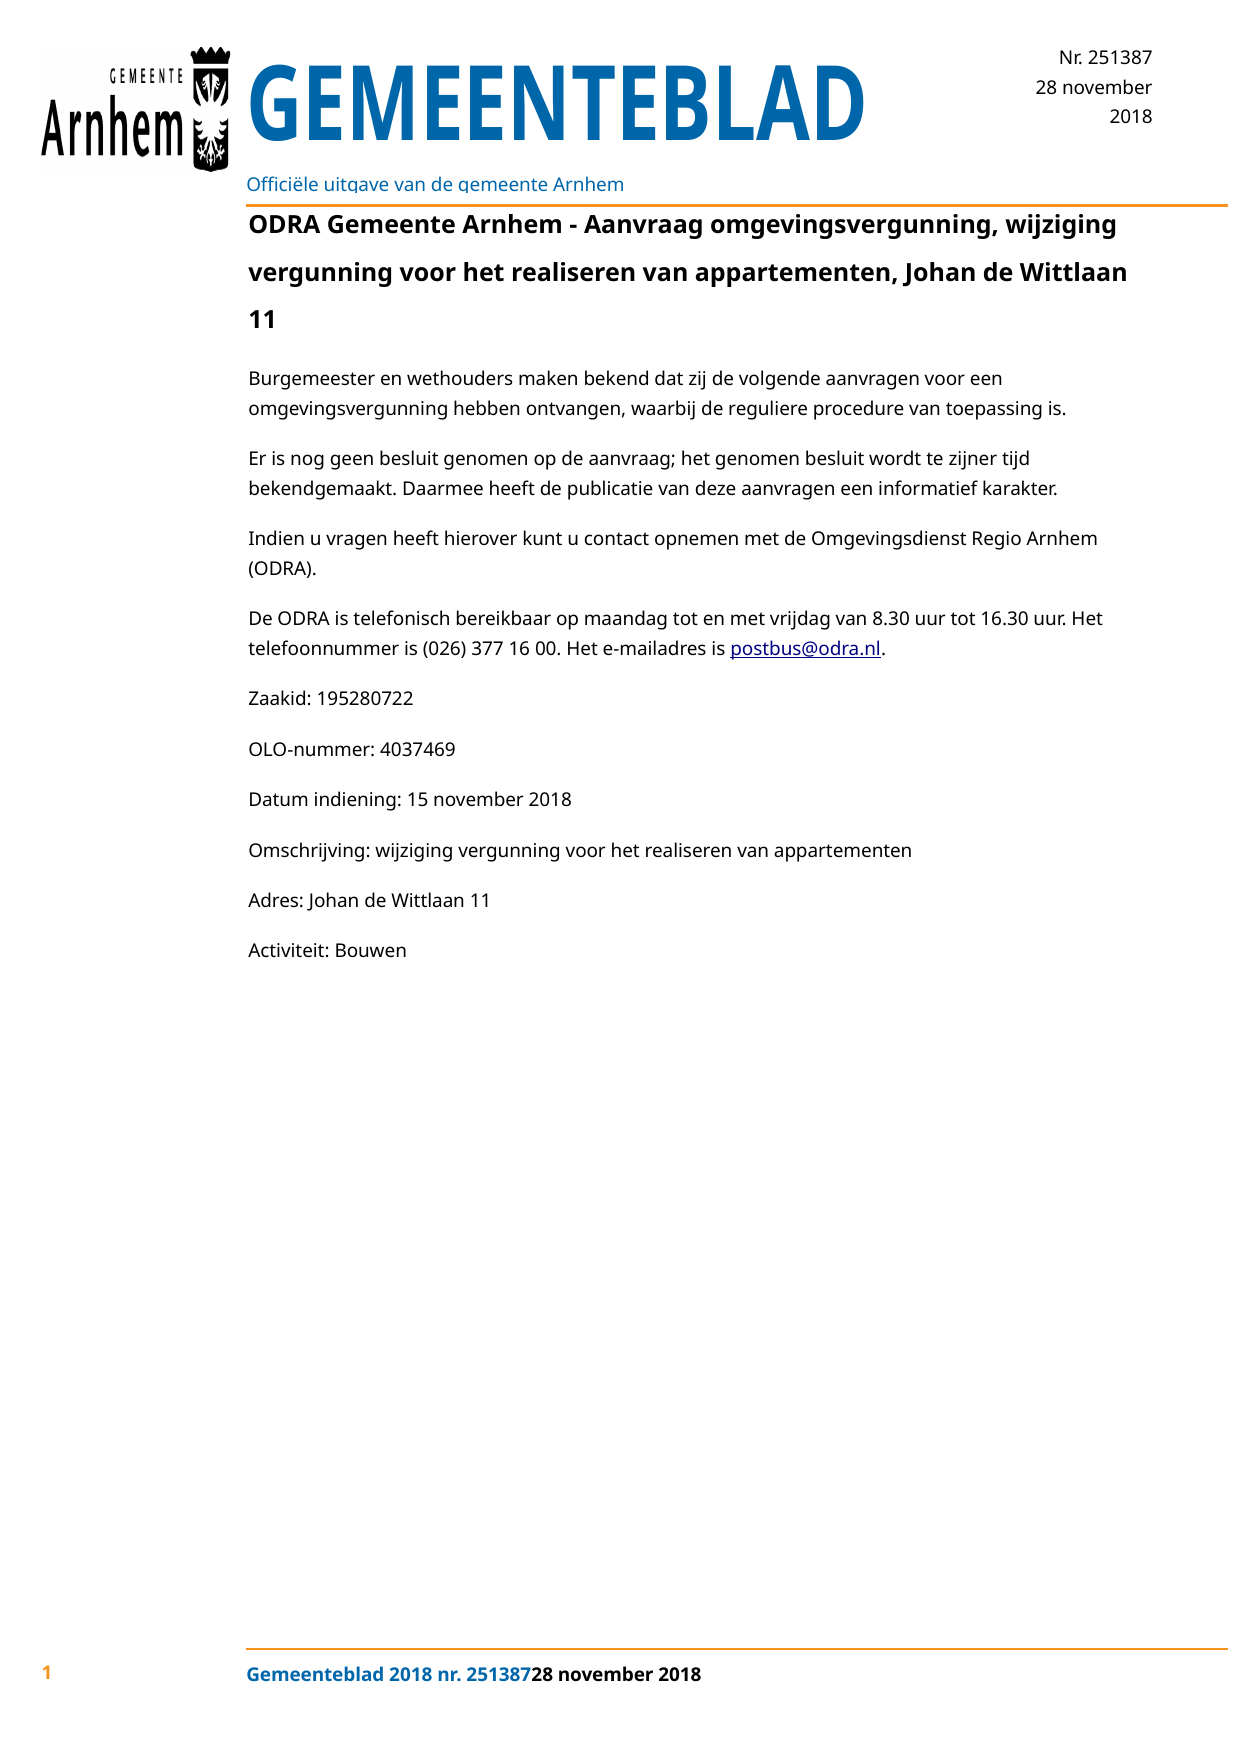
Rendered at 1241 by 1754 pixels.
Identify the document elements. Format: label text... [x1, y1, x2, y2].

text Datum indiening: 15 november 2018 [248, 786, 1152, 812]
text Indien u vragen heeft hierover kunt u contact opnemen met de Omgevingsdienst Regio Arnhem (ODRA). [248, 526, 1152, 581]
text Omschrijving: wijziging vergunning voor het realiseren van appartementen [248, 837, 1152, 862]
picture [41, 47, 231, 172]
text De ODRA is telefonisch bereikbaar op maandag tot en met vrijdag van 8.30 uur tot 16.30 uur. Het telefoonnummer is (026) 377 16 00. Het e-mailadres is postbus@odra.nl. [248, 606, 1152, 661]
text Activiteit: Bouwen [248, 938, 1152, 963]
text Er is nog geen besluit genomen op de aanvraag; het genomen besluit wordt te zijner tijd bekendgemaakt. Daarmee heeft de publicatie van deze aanvragen een informatief karakter. [248, 446, 1152, 501]
text OLO-nummer: 4037469 [248, 736, 1152, 762]
text Zaakid: 195280722 [248, 686, 1152, 711]
text ODRA Gemeente Arnhem - Aanvraag omgevingsvergunning, wijziging vergunning voor het realiseren van appartementen, Johan de Wittlaan 11 [248, 207, 1152, 336]
text Burgemeester en wethouders maken bekend dat zij de volgende aanvragen voor een omgevingsvergunning hebben ontvangen, waarbij de reguliere procedure van toepassing is. [248, 366, 1152, 421]
text Adres: Johan de Wittlaan 11 [248, 887, 1152, 913]
